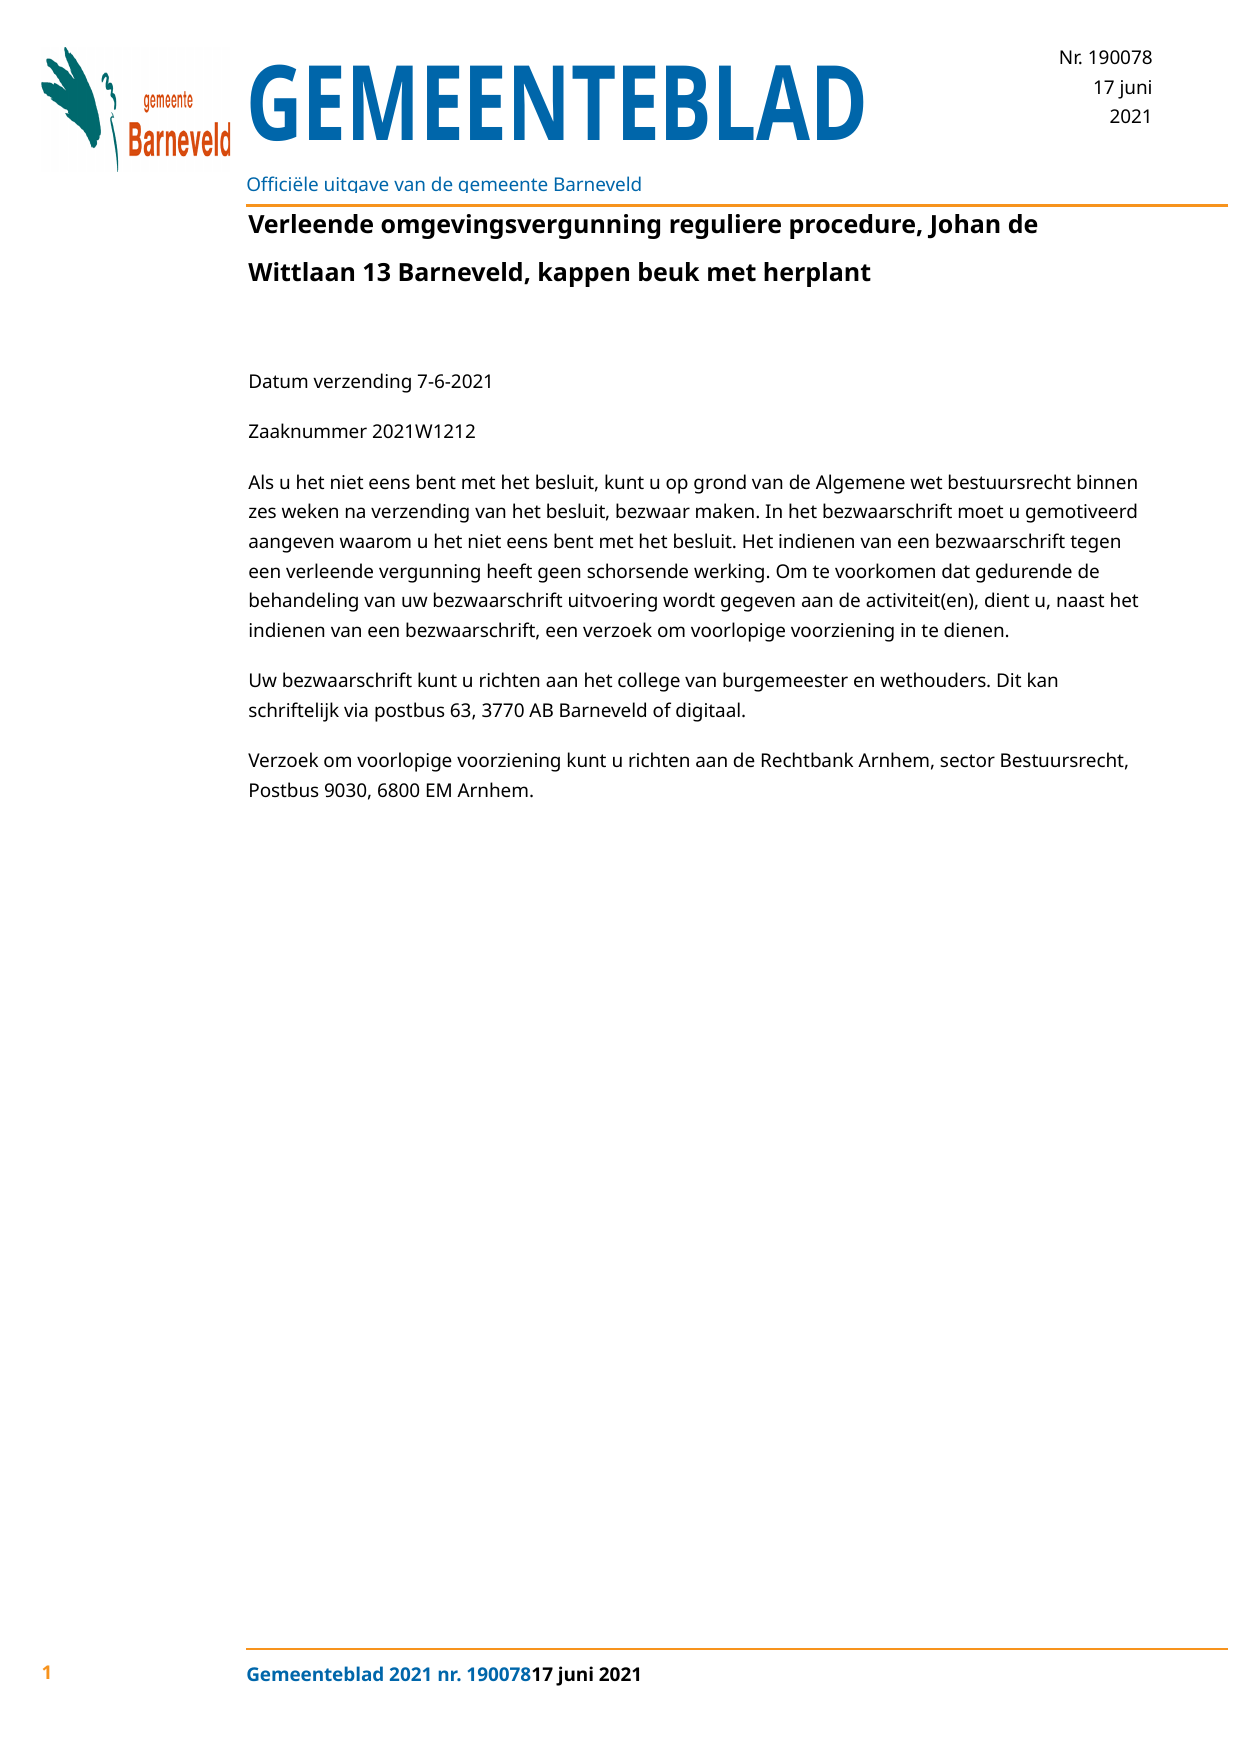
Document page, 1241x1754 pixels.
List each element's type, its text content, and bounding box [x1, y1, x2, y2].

text Zaaknummer 2021W1212 [248, 419, 1152, 444]
text Datum verzending 7-6-2021 [248, 368, 1152, 394]
text Verzoek om voorlopige voorziening kunt u richten aan de Rechtbank Arnhem, sector Bestuursrecht, Postbus 9030, 6800 EM Arnhem. [248, 747, 1152, 803]
text Uw bezwaarschrift kunt u richten aan het college van burgemeester en wethouders. Dit kan schriftelijk via postbus 63, 3770 AB Barneveld of digitaal. [248, 667, 1152, 723]
picture [41, 47, 231, 172]
text Als u het niet eens bent met het besluit, kunt u op grond van de Algemene wet bestuursrecht binnen zes weken na verzending van het besluit, bezwaar maken. In het bezwaarschrift moet u gemotiveerd aangeven waarom u het niet eens bent met het besluit. Het indienen van een bezwaarschrift tegen een verleende vergunning heeft geen schorsende werking. Om te voorkomen dat gedurende de behandeling van uw bezwaarschrift uitvoering wordt gegeven aan de activiteit(en), dient u, naast het indienen van een bezwaarschrift, een verzoek om voorlopige voorziening in te dienen. [248, 469, 1152, 643]
text Verleende omgevingsvergunning reguliere procedure, Johan de Wittlaan 13 Barneveld, kappen beuk met herplant [248, 207, 1152, 288]
